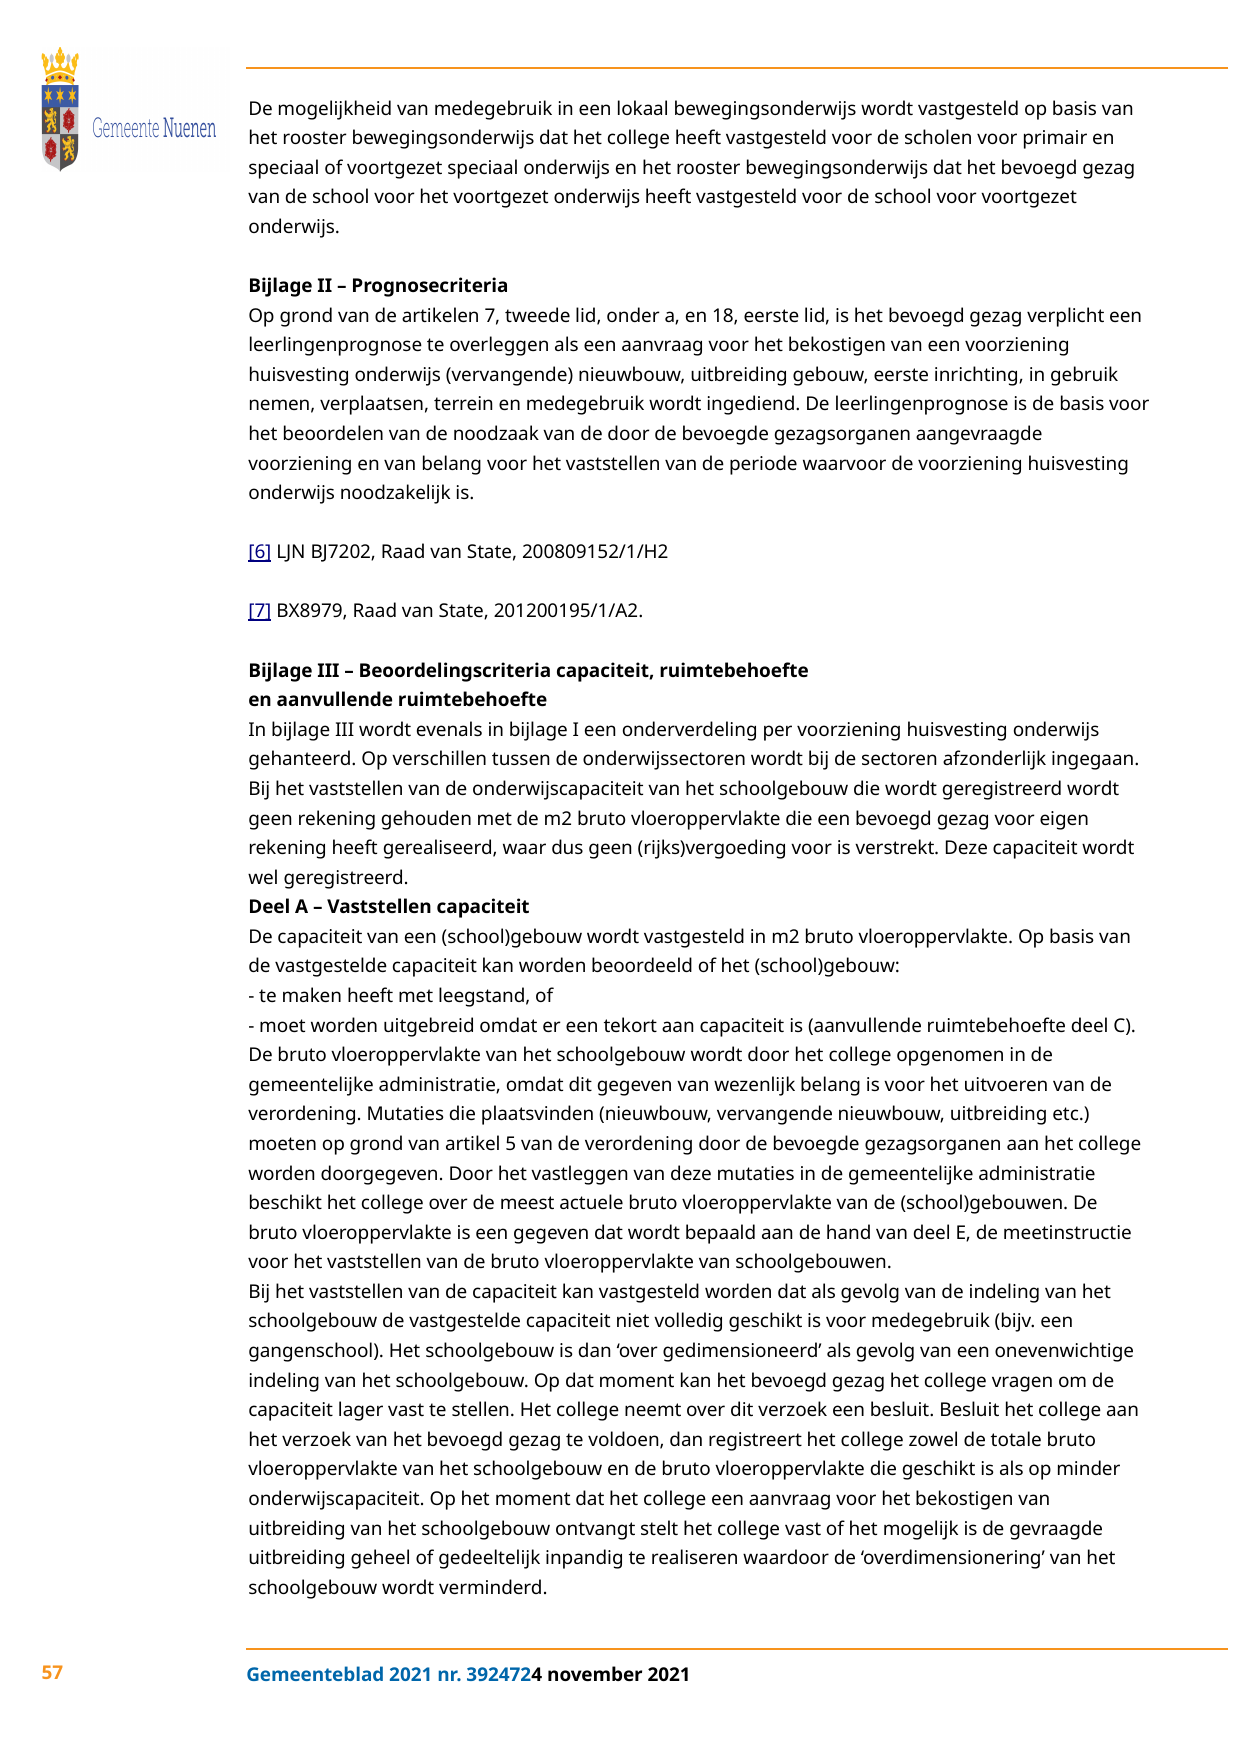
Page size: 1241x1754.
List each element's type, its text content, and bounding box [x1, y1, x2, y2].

text Bij het vaststellen van de capaciteit kan vastgesteld worden dat als gevolg van de indeling van het schoolgebouw de vastgestelde capaciteit niet volledig geschikt is voor medegebruik (bijv. een gangenschool). Het schoolgebouw is dan ‘over gedimensioneerd’ als gevolg van een onevenwichtige indeling van het schoolgebouw. Op dat moment kan het bevoegd gezag het college vragen om de capaciteit lager vast te stellen. Het college neemt over dit verzoek een besluit. Besluit het college aan het verzoek van het bevoegd gezag te voldoen, dan registreert het college zowel de totale bruto vloeroppervlakte van het schoolgebouw en de bruto vloeroppervlakte die geschikt is als op minder onderwijscapaciteit. Op het moment dat het college een aanvraag voor het bekostigen van uitbreiding van het schoolgebouw ontvangt stelt het college vast of het mogelijk is de gevraagde uitbreiding geheel of gedeeltelijk inpandig te realiseren waardoor de ‘overdimensionering’ van het schoolgebouw wordt verminderd. [248, 1278, 1152, 1600]
picture [41, 47, 231, 172]
text Bijlage III – Beoordelingscriteria capaciteit, ruimtebehoefte [248, 657, 1152, 683]
text Bijlage II – Prognosecriteria [248, 272, 1152, 298]
text De capaciteit van een (school)gebouw wordt vastgesteld in m2 bruto vloeroppervlakte. Op basis van de vastgestelde capaciteit kan worden beoordeeld of het (school)gebouw: [248, 923, 1152, 978]
text Deel A – Vaststellen capaciteit [248, 893, 1152, 919]
text De mogelijkheid van medegebruik in een lokaal bewegingsonderwijs wordt vastgesteld op basis van het rooster bewegingsonderwijs dat het college heeft vastgesteld voor de scholen voor primair en speciaal of voortgezet speciaal onderwijs en het rooster bewegingsonderwijs dat het bevoegd gezag van de school voor het voortgezet onderwijs heeft vastgesteld voor de school voor voortgezet onderwijs. [248, 95, 1152, 239]
text Op grond van de artikelen 7, tweede lid, onder a, en 18, eerste lid, is het bevoegd gezag verplicht een leerlingenprognose te overleggen als een aanvraag voor het bekostigen van een voorziening huisvesting onderwijs (vervangende) nieuwbouw, uitbreiding gebouw, eerste inrichting, in gebruik nemen, verplaatsen, terrein en medegebruik wordt ingediend. De leerlingenprognose is de basis voor het beoordelen van de noodzaak van de door de bevoegde gezagsorganen aangevraagde voorziening en van belang voor het vaststellen van de periode waarvoor de voorziening huisvesting onderwijs noodzakelijk is. [248, 302, 1152, 505]
text - te maken heeft met leegstand, of [248, 982, 1152, 1008]
text - moet worden uitgebreid omdat er een tekort aan capaciteit is (aanvullende ruimtebehoefte deel C). [248, 1012, 1152, 1038]
text De bruto vloeroppervlakte van het schoolgebouw wordt door het college opgenomen in de gemeentelijke administratie, omdat dit gegeven van wezenlijk belang is voor het uitvoeren van de verordening. Mutaties die plaatsvinden (nieuwbouw, vervangende nieuwbouw, uitbreiding etc.) moeten op grond van artikel 5 van de verordening door de bevoegde gezagsorganen aan het college worden doorgegeven. Door het vastleggen van deze mutaties in de gemeentelijke administratie beschikt het college over de meest actuele bruto vloeroppervlakte van de (school)gebouwen. De bruto vloeroppervlakte is een gegeven dat wordt bepaald aan de hand van deel E, de meetinstructie voor het vaststellen van de bruto vloeroppervlakte van schoolgebouwen. [248, 1041, 1152, 1274]
text In bijlage III wordt evenals in bijlage I een onderverdeling per voorziening huisvesting onderwijs gehanteerd. Op verschillen tussen de onderwijssectoren wordt bij de sectoren afzonderlijk ingegaan. Bij het vaststellen van de onderwijscapaciteit van het schoolgebouw die wordt geregistreerd wordt geen rekening gehouden met de m2 bruto vloeroppervlakte die een bevoegd gezag voor eigen rekening heeft gerealiseerd, waar dus geen (rijks)vergoeding voor is verstrekt. Deze capaciteit wordt wel geregistreerd. [248, 716, 1152, 890]
text [7] BX8979, Raad van State, 201200195/1/A2. [248, 598, 1152, 623]
text en aanvullende ruimtebehoefte [248, 686, 1152, 712]
text [6] LJN BJ7202, Raad van State, 200809152/1/H2 [248, 538, 1152, 564]
